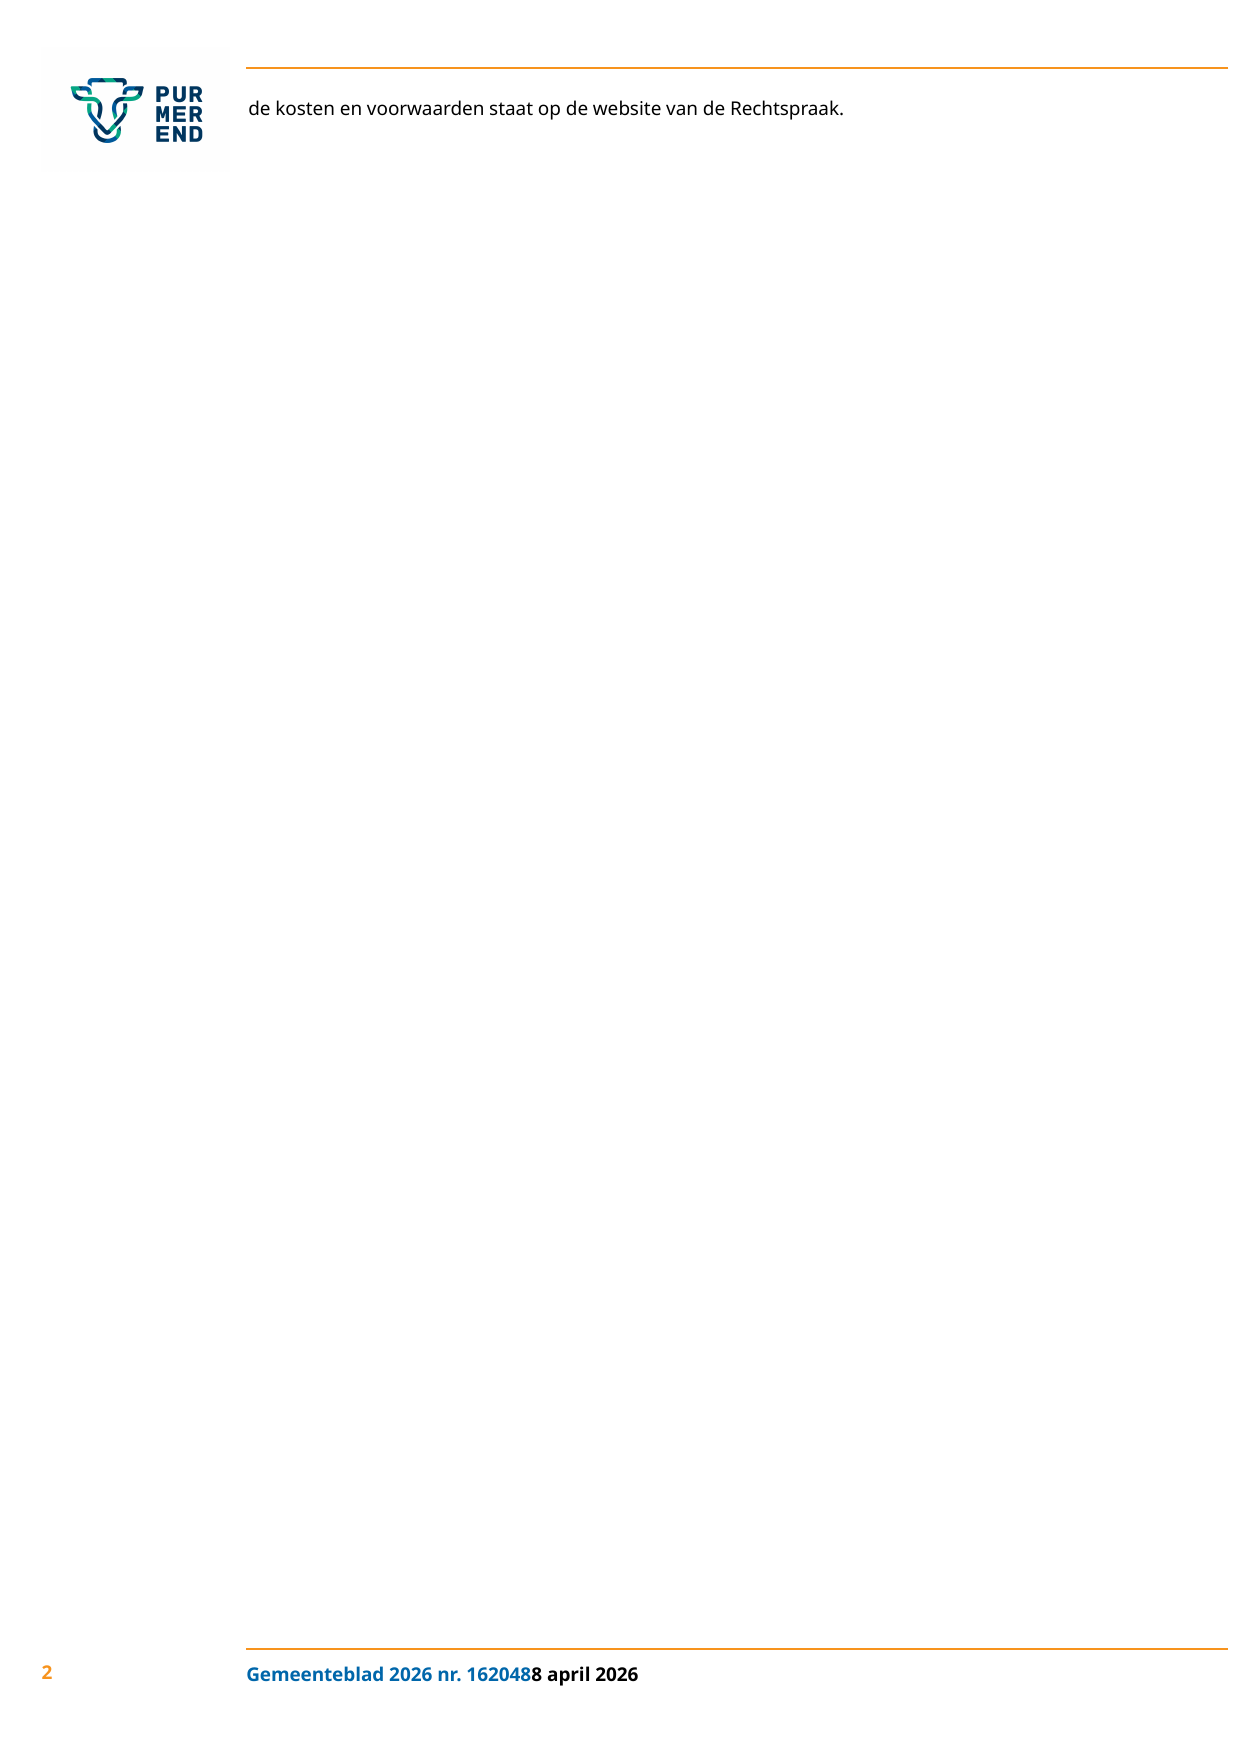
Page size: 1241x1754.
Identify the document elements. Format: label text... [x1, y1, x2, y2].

text de kosten en voorwaarden staat op de website van de Rechtspraak. [248, 95, 1152, 121]
picture [41, 47, 231, 172]
